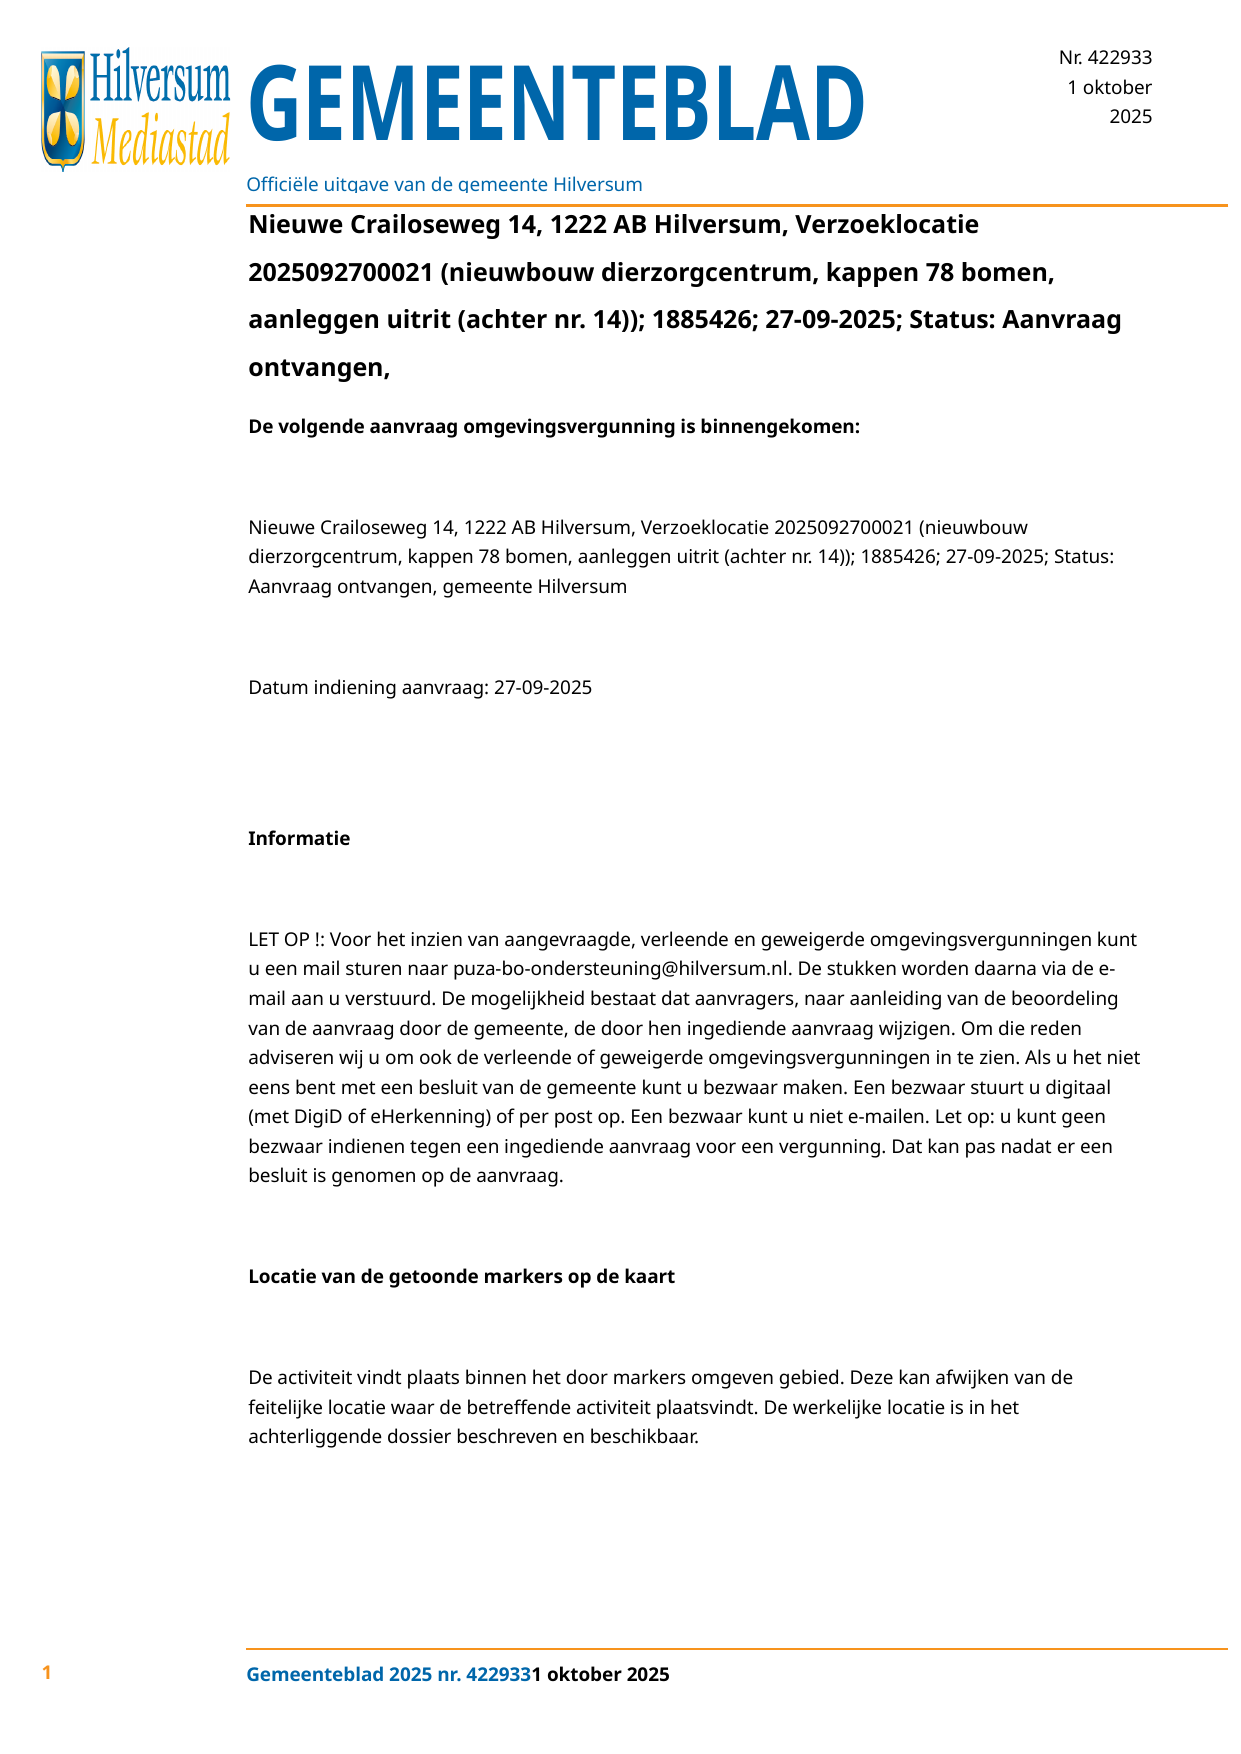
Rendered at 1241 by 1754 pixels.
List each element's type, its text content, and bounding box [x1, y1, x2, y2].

text Nieuwe Crailoseweg 14, 1222 AB Hilversum, Verzoeklocatie 2025092700021 (nieuwbouw dierzorgcentrum, kappen 78 bomen, aanleggen uitrit (achter nr. 14)); 1885426; 27-09-2025; Status: Aanvraag ontvangen, gemeente Hilversum [248, 514, 1152, 599]
text De activiteit vindt plaats binnen het door markers omgeven gebied. Deze kan afwijken van de feitelijke locatie waar de betreffende activiteit plaatsvindt. De werkelijke locatie is in het achterliggende dossier beschreven en beschikbaar. [248, 1364, 1152, 1449]
text Nieuwe Crailoseweg 14, 1222 AB Hilversum, Verzoeklocatie 2025092700021 (nieuwbouw dierzorgcentrum, kappen 78 bomen, aanleggen uitrit (achter nr. 14)); 1885426; 27-09-2025; Status: Aanvraag ontvangen, [248, 207, 1152, 384]
text Informatie [248, 825, 1152, 851]
picture [41, 47, 231, 172]
text LET OP !: Voor het inzien van aangevraagde, verleende en geweigerde omgevingsvergunningen kunt u een mail sturen naar puza-bo-ondersteuning@hilversum.nl. De stukken worden daarna via de e-mail aan u verstuurd. De mogelijkheid bestaat dat aanvragers, naar aanleiding van de beoordeling van de aanvraag door de gemeente, de door hen ingediende aanvraag wijzigen. Om die reden adviseren wij u om ook de verleende of geweigerde omgevingsvergunningen in te zien. Als u het niet eens bent met een besluit van de gemeente kunt u bezwaar maken. Een bezwaar stuurt u digitaal (met DigiD of eHerkenning) of per post op. Een bezwaar kunt u niet e-mailen. Let op: u kunt geen bezwaar indienen tegen een ingediende aanvraag voor een vergunning. Dat kan pas nadat er een besluit is genomen op de aanvraag. [248, 926, 1152, 1188]
text Datum indiening aanvraag: 27-09-2025 [248, 674, 1152, 700]
text De volgende aanvraag omgevingsvergunning is binnengekomen: [248, 413, 1152, 439]
text Locatie van de getoonde markers op de kaart [248, 1263, 1152, 1289]
